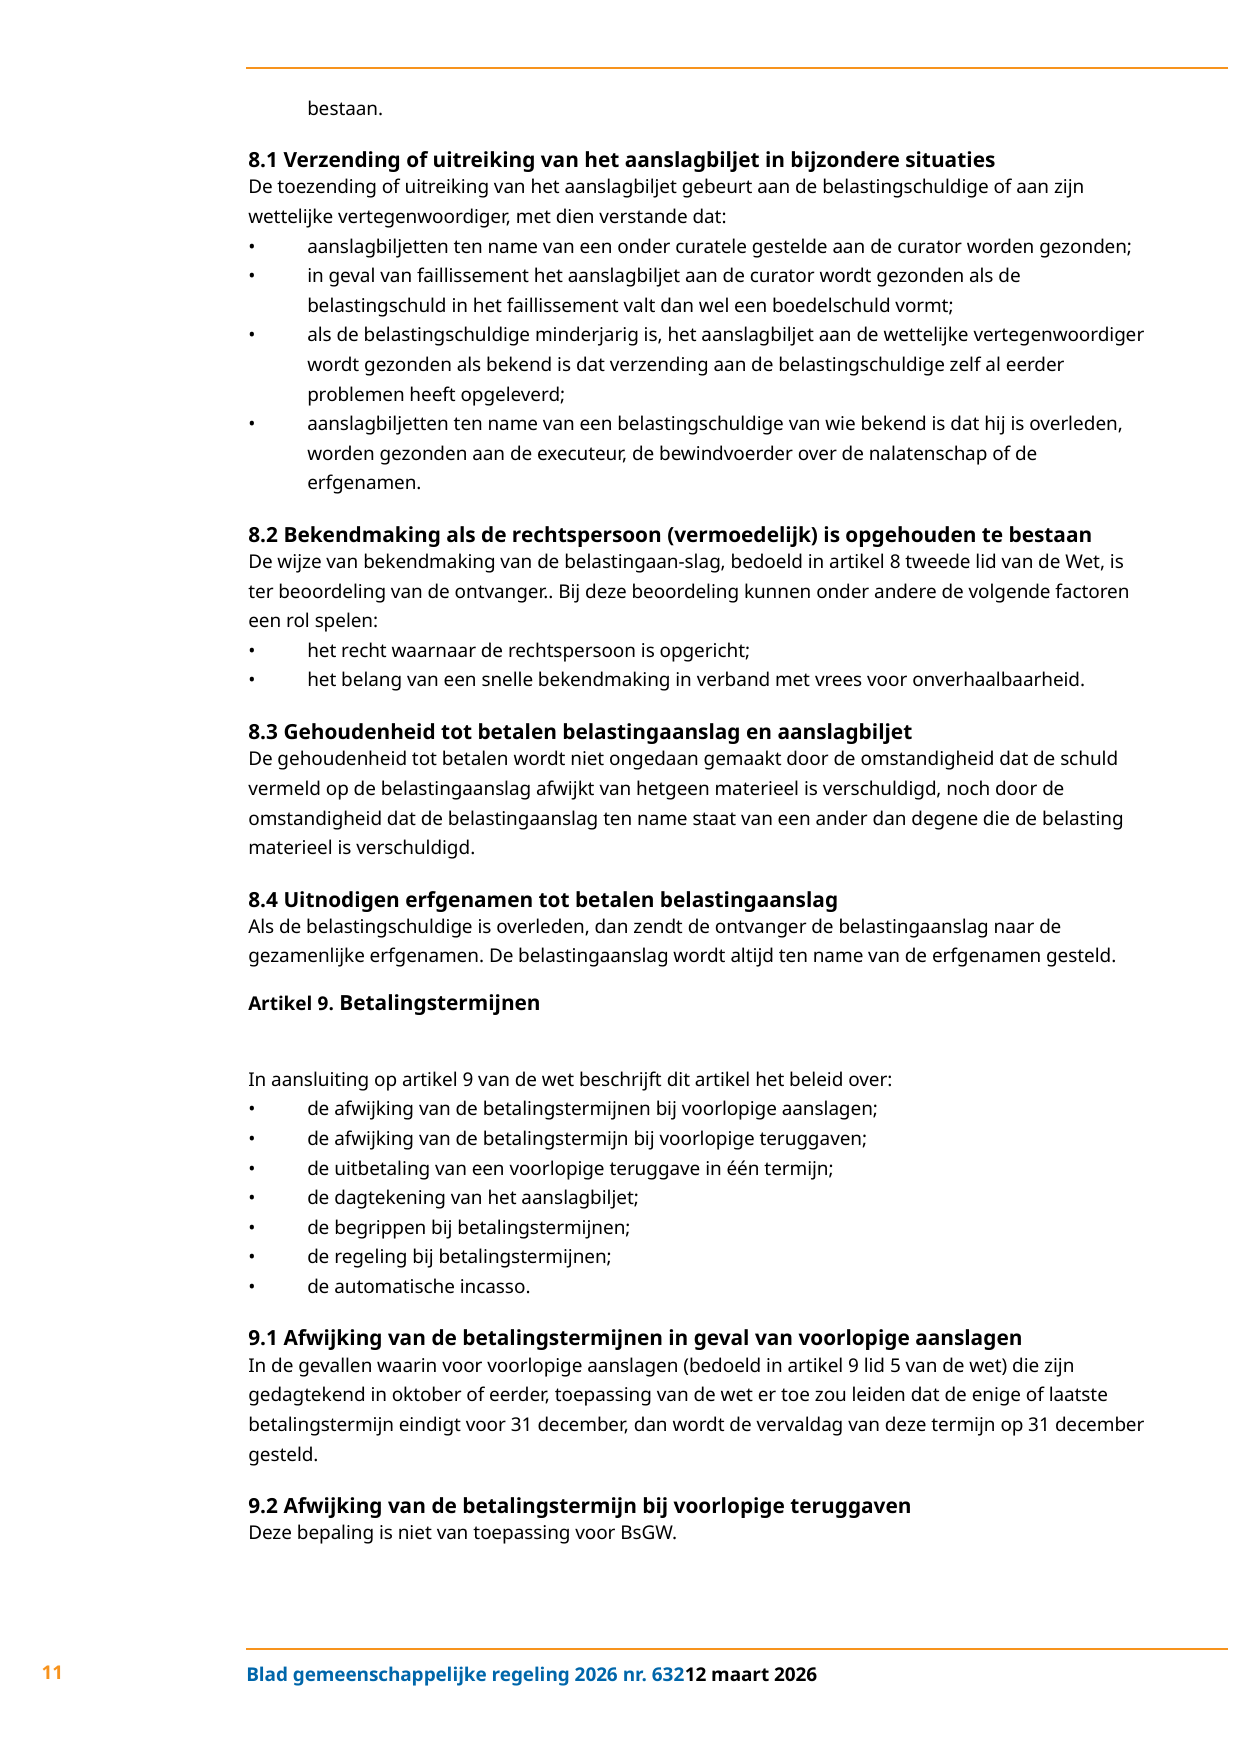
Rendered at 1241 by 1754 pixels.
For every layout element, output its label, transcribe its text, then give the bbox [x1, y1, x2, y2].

text De wijze van bekendmaking van de belastingaan-slag, bedoeld in artikel 8 tweede lid van de Wet, is ter beoordeling van de ontvanger.. Bij deze beoordeling kunnen onder andere de volgende factoren een rol spelen: [248, 548, 1152, 633]
list de afwijking van de betalingstermijnen bij voorlopige aanslagen; [248, 1096, 1152, 1121]
list het recht waarnaar de rechtspersoon is opgericht; [248, 637, 1152, 663]
list bestaan. [248, 95, 1152, 121]
list aanslagbiljetten ten name van een onder curatele gestelde aan de curator worden gezonden; [248, 233, 1152, 258]
text In de gevallen waarin voor voorlopige aanslagen (bedoeld in artikel 9 lid 5 van de wet) die zijn gedagtekend in oktober of eerder, toepassing van de wet er toe zou leiden dat de enige of laatste betalingstermijn eindigt voor 31 december, dan wordt de vervaldag van deze termijn op 31 december gesteld. [248, 1352, 1152, 1466]
text 9.1 Afwijking van de betalingstermijnen in geval van voorlopige aanslagen [248, 1323, 1152, 1352]
text De gehoudenheid tot betalen wordt niet ongedaan gemaakt door de omstandigheid dat de schuld vermeld op de belastingaanslag afwijkt van hetgeen materieel is verschuldigd, noch door de omstandigheid dat de belastingaanslag ten name staat van een ander dan degene die de belasting materieel is verschuldigd. [248, 746, 1152, 860]
text 8.4 Uitnodigen erfgenamen tot betalen belastingaanslag [248, 885, 1152, 913]
list de uitbetaling van een voorlopige teruggave in één termijn; [248, 1155, 1152, 1181]
text 9.2 Afwijking van de betalingstermijn bij voorlopige teruggaven [248, 1491, 1152, 1519]
list de dagtekening van het aanslagbiljet; [248, 1184, 1152, 1210]
text In aansluiting op artikel 9 van de wet beschrijft dit artikel het beleid over: [248, 1066, 1152, 1092]
list de regeling bij betalingstermijnen; [248, 1243, 1152, 1269]
list de begrippen bij betalingstermijnen; [248, 1214, 1152, 1240]
text 8.3 Gehoudenheid tot betalen belastingaanslag en aanslagbiljet [248, 717, 1152, 746]
text Deze bepaling is niet van toepassing voor BsGW. [248, 1519, 1152, 1545]
text 8.2 Bekendmaking als de rechtspersoon (vermoedelijk) is opgehouden te bestaan [248, 520, 1152, 548]
list de automatische incasso. [248, 1273, 1152, 1299]
list de afwijking van de betalingstermijn bij voorlopige teruggaven; [248, 1125, 1152, 1151]
list in geval van faillissement het aanslagbiljet aan de curator wordt gezonden als de belastingschuld in het faillissement valt dan wel een boedelschuld vormt; [248, 262, 1152, 318]
list als de belastingschuldige minderjarig is, het aanslagbiljet aan de wettelijke vertegenwoordiger wordt gezonden als bekend is dat verzending aan de belastingschuldige zelf al eerder problemen heeft opgeleverd; [248, 322, 1152, 406]
text 8.1 Verzending of uitreiking van het aanslagbiljet in bijzondere situaties [248, 145, 1152, 174]
text De toezending of uitreiking van het aanslagbiljet gebeurt aan de belastingschuldige of aan zijn wettelijke vertegenwoordiger, met dien verstande dat: [248, 174, 1152, 229]
list het belang van een snelle bekendmaking in verband met vrees voor onverhaalbaarheid. [248, 667, 1152, 692]
text Als de belastingschuldige is overleden, dan zendt de ontvanger de belastingaanslag naar de gezamenlijke erfgenamen. De belastingaanslag wordt altijd ten name van de erfgenamen gesteld. [248, 913, 1152, 968]
text Artikel 9. Betalingstermijnen [248, 988, 1152, 1017]
list aanslagbiljetten ten name van een belastingschuldige van wie bekend is dat hij is overleden, worden gezonden aan de executeur, de bewindvoerder over de nalatenschap of de erfgenamen. [248, 410, 1152, 495]
picture [41, 47, 231, 172]
